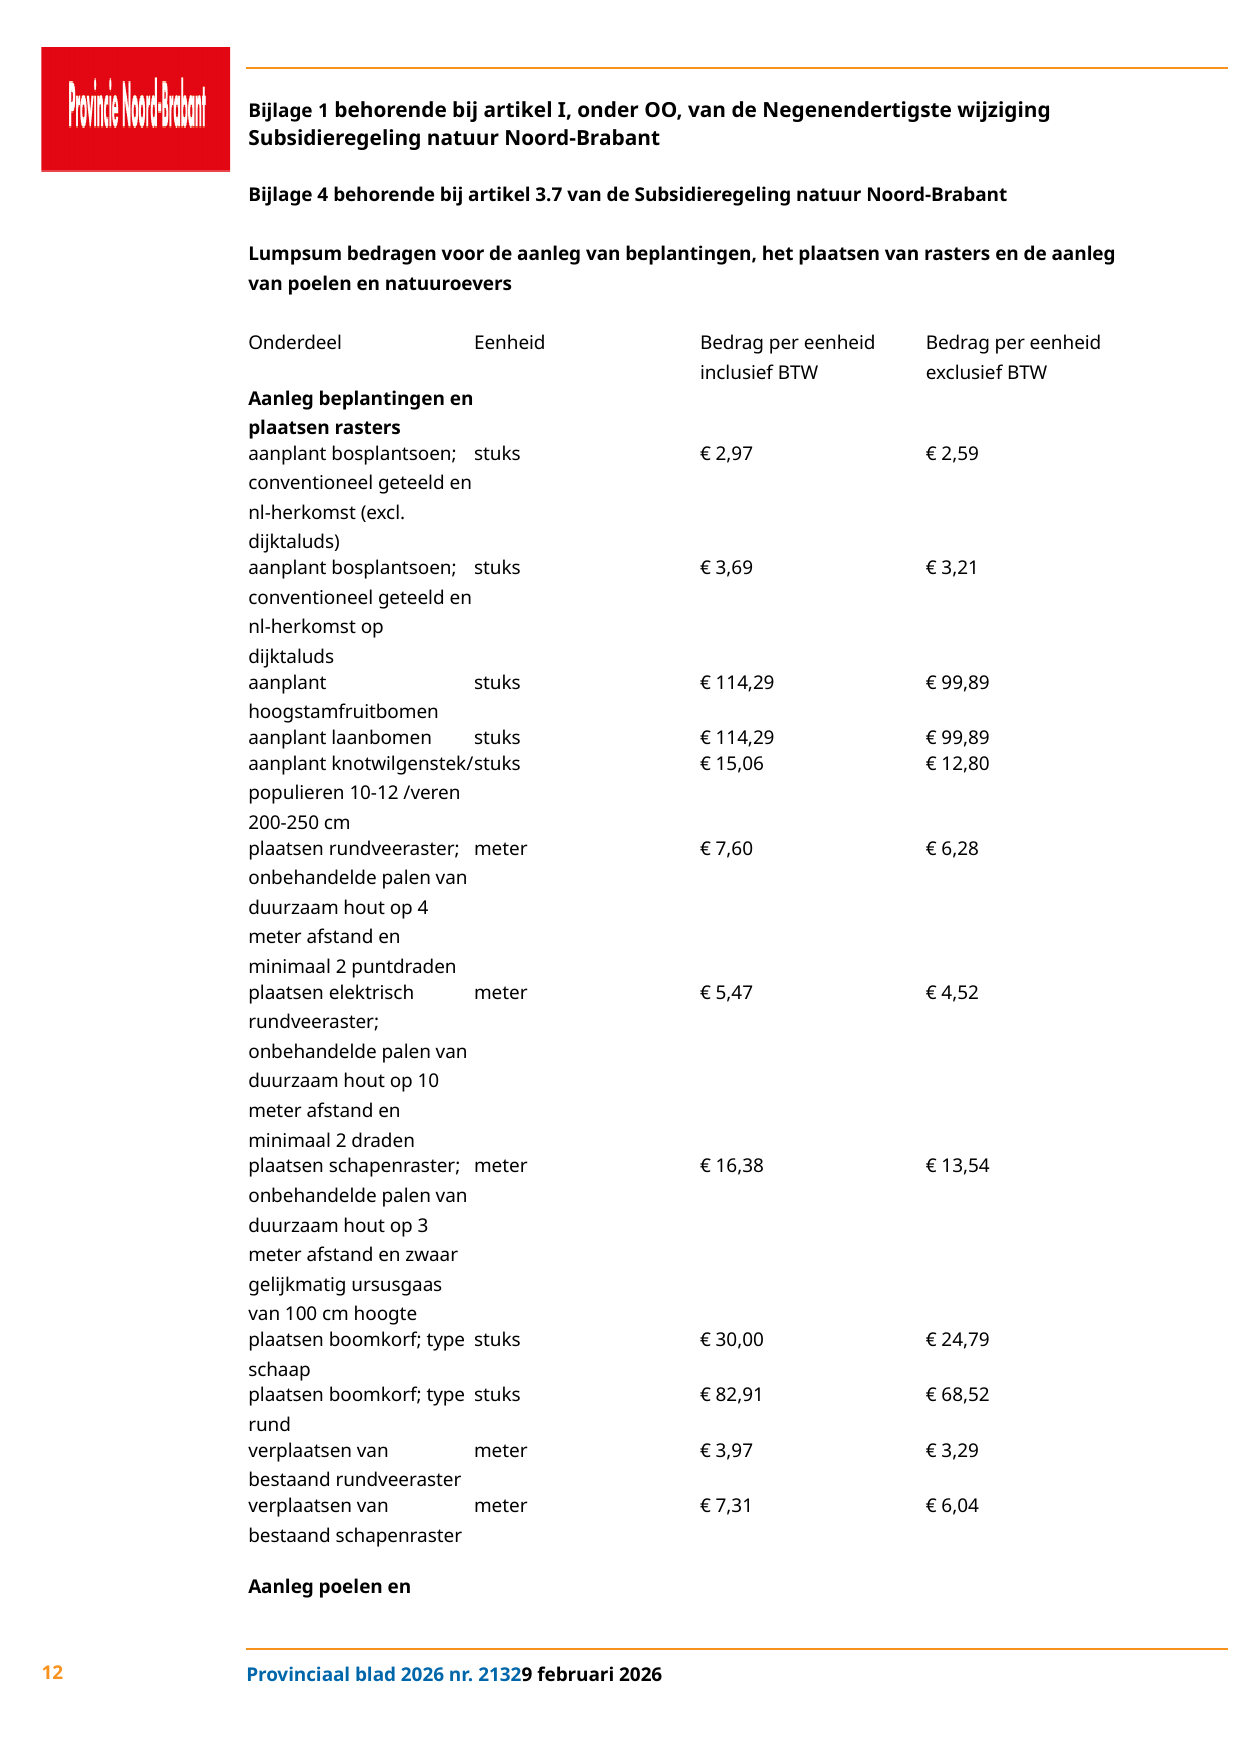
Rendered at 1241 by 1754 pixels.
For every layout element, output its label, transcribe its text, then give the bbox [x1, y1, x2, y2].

table_cell € 5,47 [700, 979, 926, 1153]
table_cell plaatsen boomkorf; type rund [248, 1382, 474, 1437]
table_cell € 6,04 [926, 1492, 1152, 1547]
text Lumpsum bedragen voor de aanleg van beplantingen, het plaatsen van rasters en de aanleg van poelen en natuuroevers [248, 241, 1152, 296]
table_cell plaatsen boomkorf; type schaap [248, 1326, 474, 1382]
table_cell € 3,21 [926, 555, 1152, 669]
picture [41, 47, 231, 172]
table_cell [474, 1548, 700, 1573]
table_cell meter [474, 835, 700, 979]
table_cell verplaatsen van bestaand rundveeraster [248, 1437, 474, 1492]
text Bijlage 4 behorende bij artikel 3.7 van de Subsidieregeling natuur Noord-Brabant [248, 181, 1152, 207]
table_cell [700, 385, 926, 440]
table_cell stuks [474, 750, 700, 835]
table_cell [248, 1548, 474, 1573]
table_header Bedrag per eenheid inclusief BTW [700, 329, 926, 385]
table_cell € 114,29 [700, 724, 926, 750]
table_cell stuks [474, 669, 700, 724]
table_cell € 114,29 [700, 669, 926, 724]
table_cell meter [474, 1437, 700, 1492]
table_cell € 6,28 [926, 835, 1152, 979]
table_cell [926, 1548, 1152, 1573]
table_cell € 7,31 [700, 1492, 926, 1547]
table_cell € 12,80 [926, 750, 1152, 835]
table_cell aanplant laanbomen [248, 724, 474, 750]
table_cell Aanleg poelen en [248, 1573, 474, 1599]
table_cell € 2,97 [700, 440, 926, 554]
table_cell aanplant knotwilgenstek/ populieren 10-12 /veren 200-250 cm [248, 750, 474, 835]
table_cell stuks [474, 440, 700, 554]
table_cell € 99,89 [926, 724, 1152, 750]
table_cell € 24,79 [926, 1326, 1152, 1382]
table_cell [700, 1548, 926, 1573]
table_cell € 16,38 [700, 1153, 926, 1326]
table_cell meter [474, 979, 700, 1153]
table_header Bedrag per eenheid exclusief BTW [926, 329, 1152, 385]
table_cell stuks [474, 724, 700, 750]
table_header Onderdeel [248, 329, 474, 385]
table_cell plaatsen rundveeraster; onbehandelde palen van duurzaam hout op 4 meter afstand en minimaal 2 puntdraden [248, 835, 474, 979]
table_cell [926, 385, 1152, 440]
table_cell verplaatsen van bestaand schapenraster [248, 1492, 474, 1547]
table_cell € 82,91 [700, 1382, 926, 1437]
table_cell € 4,52 [926, 979, 1152, 1153]
table_cell aanplant bosplantsoen; conventioneel geteeld en nl-herkomst (excl. dijktaluds) [248, 440, 474, 554]
table_cell plaatsen elektrisch rundveeraster; onbehandelde palen van duurzaam hout op 10 meter afstand en minimaal 2 draden [248, 979, 474, 1153]
table_cell [474, 1573, 700, 1599]
table_cell € 30,00 [700, 1326, 926, 1382]
table_cell stuks [474, 1382, 700, 1437]
table_cell € 3,97 [700, 1437, 926, 1492]
text Bijlage 1 behorende bij artikel I, onder OO, van de Negenendertigste wijziging Subsidieregeling natuur Noord-Brabant [248, 95, 1152, 152]
table_cell [700, 1573, 926, 1599]
table_cell plaatsen schapenraster; onbehandelde palen van duurzaam hout op 3 meter afstand en zwaar gelijkmatig ursusgaas van 100 cm hoogte [248, 1153, 474, 1326]
table_cell [926, 1573, 1152, 1599]
table_cell € 15,06 [700, 750, 926, 835]
table_cell € 3,29 [926, 1437, 1152, 1492]
table_header Eenheid [474, 329, 700, 385]
table_cell meter [474, 1492, 700, 1547]
table_cell meter [474, 1153, 700, 1326]
table_cell aanplant hoogstamfruitbomen [248, 669, 474, 724]
table_cell Aanleg beplantingen en plaatsen rasters [248, 385, 474, 440]
table_cell aanplant bosplantsoen; conventioneel geteeld en nl-herkomst op dijktaluds [248, 555, 474, 669]
table_cell € 7,60 [700, 835, 926, 979]
table_cell stuks [474, 1326, 700, 1382]
table_cell € 3,69 [700, 555, 926, 669]
table_cell [474, 385, 700, 440]
table_cell € 13,54 [926, 1153, 1152, 1326]
table_cell € 99,89 [926, 669, 1152, 724]
table_cell stuks [474, 555, 700, 669]
table_cell € 68,52 [926, 1382, 1152, 1437]
table_cell € 2,59 [926, 440, 1152, 554]
